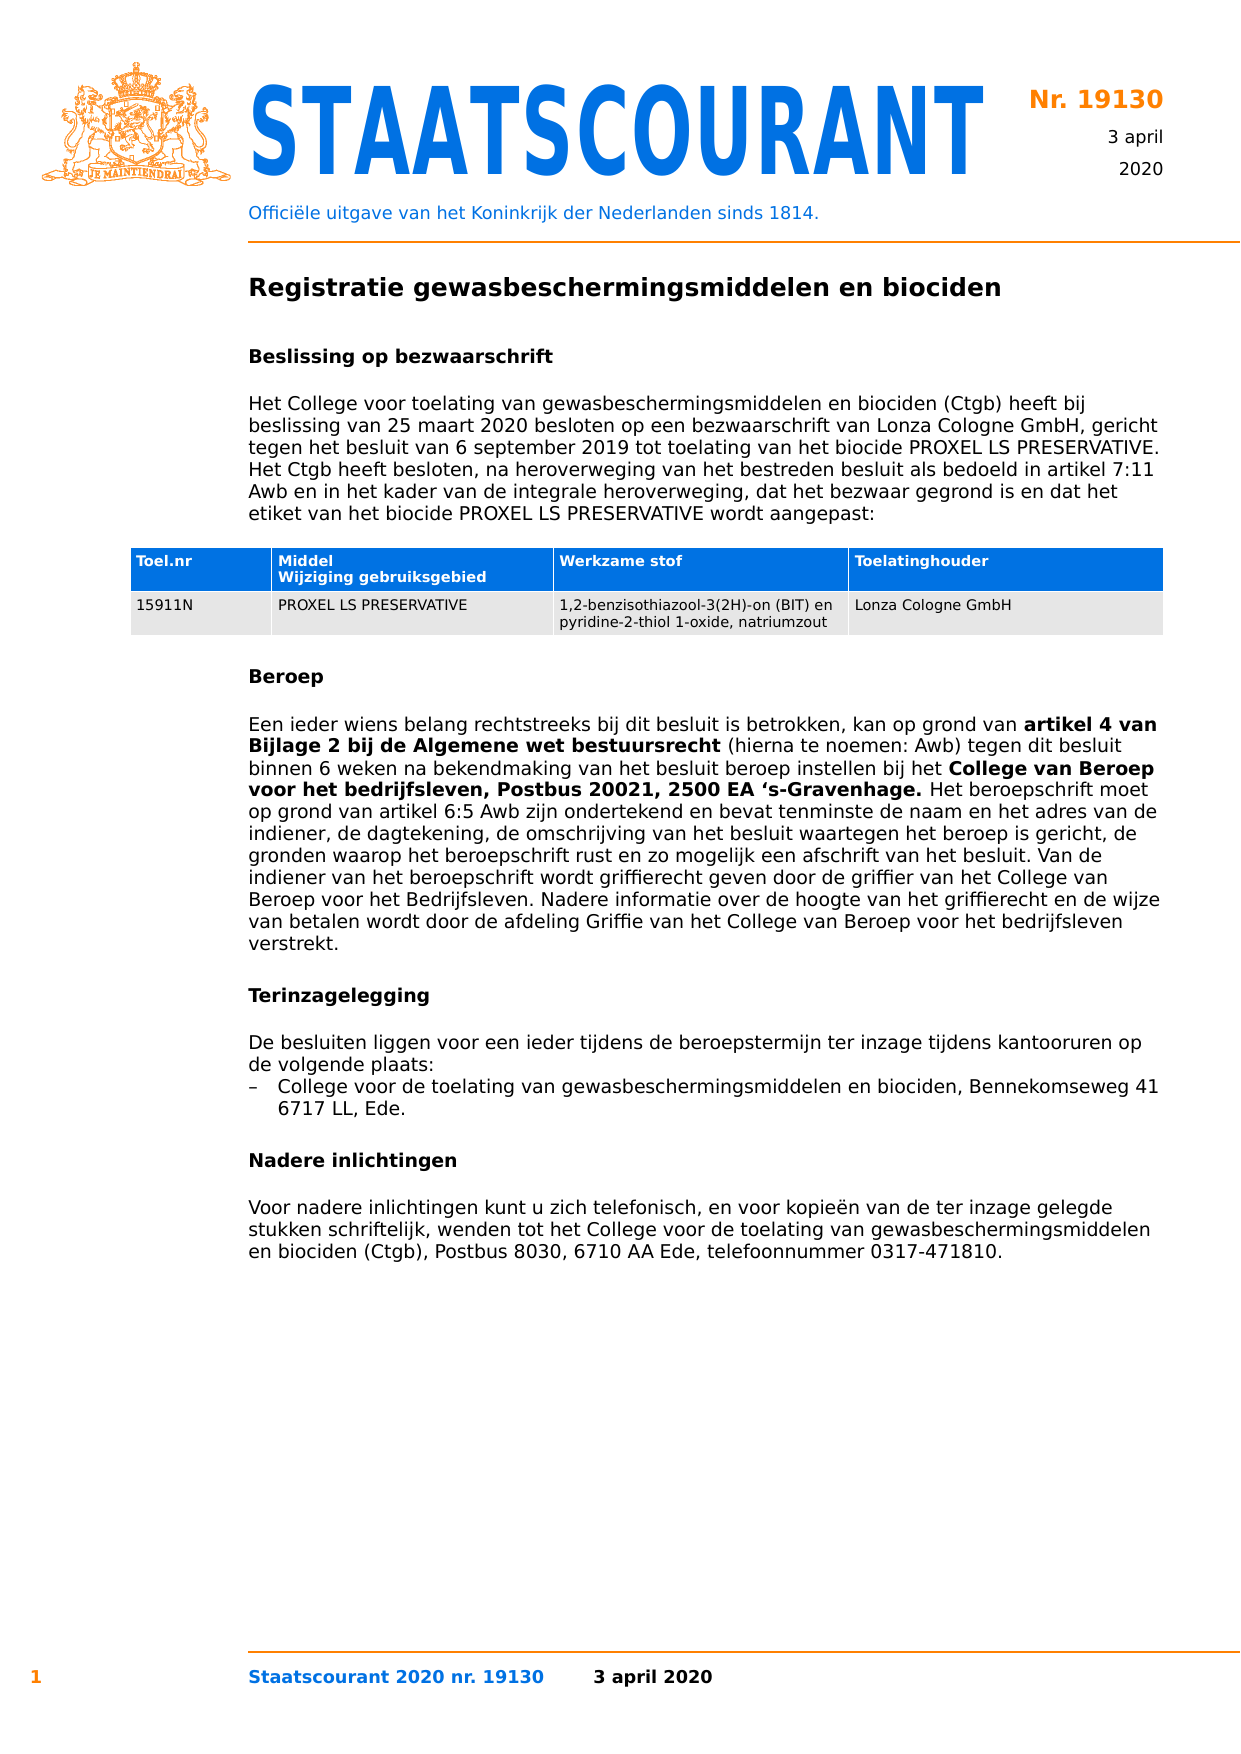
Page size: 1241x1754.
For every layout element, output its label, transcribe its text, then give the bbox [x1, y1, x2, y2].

text Voor nadere inlichtingen kunt u zich telefonisch, en voor kopieën van de ter inzage gelegde stukken schriftelijk, wenden tot het College voor de toelating van gewasbeschermingsmiddelen en biociden (Ctgb), Postbus 8030, 6710 AA Ede, telefoonnummer 0317-471810. [248, 1197, 1163, 1263]
table_header Toel.nr [131, 548, 271, 591]
table_cell PROXEL LS PRESERVATIVE [272, 592, 553, 635]
table_cell 1,2-benzisothiazool-3(2H)-on (BIT) en pyridine-2-thiol 1-oxide, natriumzout [554, 592, 848, 635]
table_header STAATSCOURANT [248, 62, 998, 203]
subtitle Terinzagelegging [248, 985, 1163, 1007]
table_header Werkzame stof [554, 548, 848, 591]
subtitle Registratie gewasbeschermingsmiddelen en biociden [248, 273, 1163, 302]
text De besluiten liggen voor een ieder tijdens de beroepstermijn ter inzage tijdens kantooruren op de volgende plaats: [248, 1032, 1163, 1076]
table_cell Officiële uitgave van het Koninkrijk der Nederlanden sinds 1814. [248, 203, 1240, 241]
table_cell Lonza Cologne GmbH [849, 592, 1163, 635]
table_header Nr. 19130 [998, 62, 1240, 121]
table_cell 15911N [131, 592, 271, 635]
table_cell 2020 [998, 153, 1240, 203]
table_header Middel Wijziging gebruiksgebied [272, 548, 553, 591]
subtitle Beslissing op bezwaarschrift [248, 346, 1163, 368]
picture [41, 62, 231, 186]
text Het College voor toelating van gewasbeschermingsmiddelen en biociden (Ctgb) heeft bij beslissing van 25 maart 2020 besloten op een bezwaarschrift van Lonza Cologne GmbH, gericht tegen het besluit van 6 september 2019 tot toelating van het biocide PROXEL LS PRESERVATIVE. Het Ctgb heeft besloten, na heroverweging van het bestreden besluit als bedoeld in artikel 7:11 Awb en in het kader van de integrale heroverweging, dat het bezwaar gegrond is en dat het etiket van het biocide PROXEL LS PRESERVATIVE wordt aangepast: [248, 393, 1163, 525]
subtitle Nadere inlichtingen [248, 1150, 1163, 1172]
table_header Toelatinghouder [849, 548, 1163, 591]
text Een ieder wiens belang rechtstreeks bij dit besluit is betrokken, kan op grond van artikel 4 van Bijlage 2 bij de Algemene wet bestuursrecht (hierna te noemen: Awb) tegen dit besluit binnen 6 weken na bekendmaking van het besluit beroep instellen bij het College van Beroep voor het bedrijfsleven, Postbus 20021, 2500 EA ‘s-Gravenhage. Het beroepschrift moet op grond van artikel 6:5 Awb zijn ondertekend en bevat tenminste de naam en het adres van de indiener, de dagtekening, de omschrijving van het besluit waartegen het beroep is gericht, de gronden waarop het beroepschrift rust en zo mogelijk een afschrift van het besluit. Van de indiener van het beroepschrift wordt griffierecht geven door de griffier van het College van Beroep voor het Bedrijfsleven. Nadere informatie over de hoogte van het griffierecht en de wijze van betalen wordt door de afdeling Griffie van het College van Beroep voor het bedrijfsleven verstrekt. [248, 713, 1163, 955]
table_cell 3 april [998, 121, 1240, 153]
text – College voor de toelating van gewasbeschermingsmiddelen en biociden, Bennekomseweg 41 6717 LL, Ede. [248, 1076, 1163, 1120]
subtitle Beroep [248, 666, 1163, 688]
table_header [25, 62, 248, 241]
